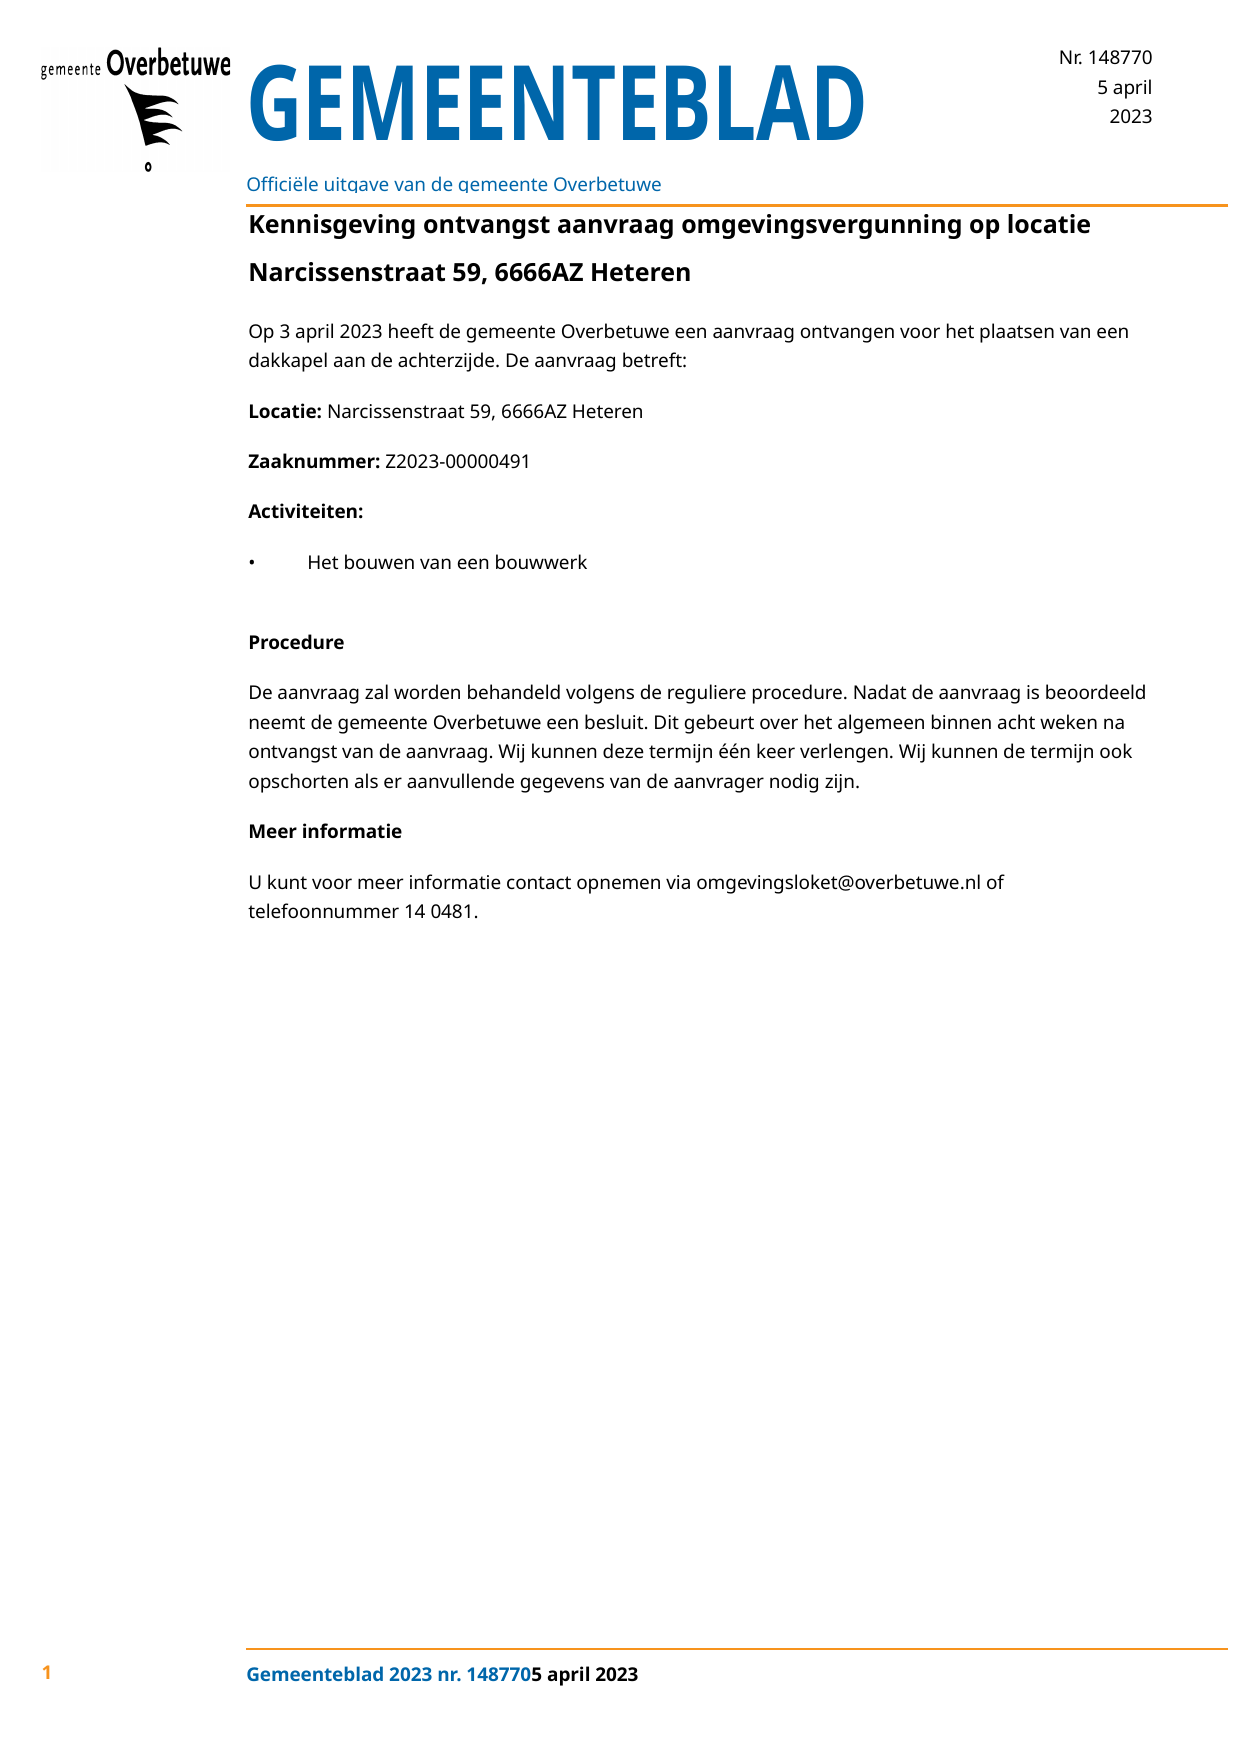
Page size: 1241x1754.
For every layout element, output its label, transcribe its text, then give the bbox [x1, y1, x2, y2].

text Meer informatie [248, 819, 1152, 844]
text U kunt voor meer informatie contact opnemen via omgevingsloket@overbetuwe.nl of telefoonnummer 14 0481. [248, 869, 1152, 924]
list Het bouwen van een bouwwerk [248, 549, 1152, 575]
text Zaaknummer: Z2023-00000491 [248, 448, 1152, 474]
text Kennisgeving ontvangst aanvraag omgevingsvergunning op locatie Narcissenstraat 59, 6666AZ Heteren [248, 207, 1152, 288]
text Locatie: Narcissenstraat 59, 6666AZ Heteren [248, 398, 1152, 424]
text De aanvraag zal worden behandeld volgens de reguliere procedure. Nadat de aanvraag is beoordeeld neemt de gemeente Overbetuwe een besluit. Dit gebeurt over het algemeen binnen acht weken na ontvangst van de aanvraag. Wij kunnen deze termijn één keer verlengen. Wij kunnen de termijn ook opschorten als er aanvullende gegevens van de aanvrager nodig zijn. [248, 679, 1152, 794]
text Procedure [248, 629, 1152, 655]
text Activiteiten: [248, 499, 1152, 524]
text Op 3 april 2023 heeft de gemeente Overbetuwe een aanvraag ontvangen voor het plaatsen van een dakkapel aan de achterzijde. De aanvraag betreft: [248, 318, 1152, 373]
picture [41, 47, 231, 172]
